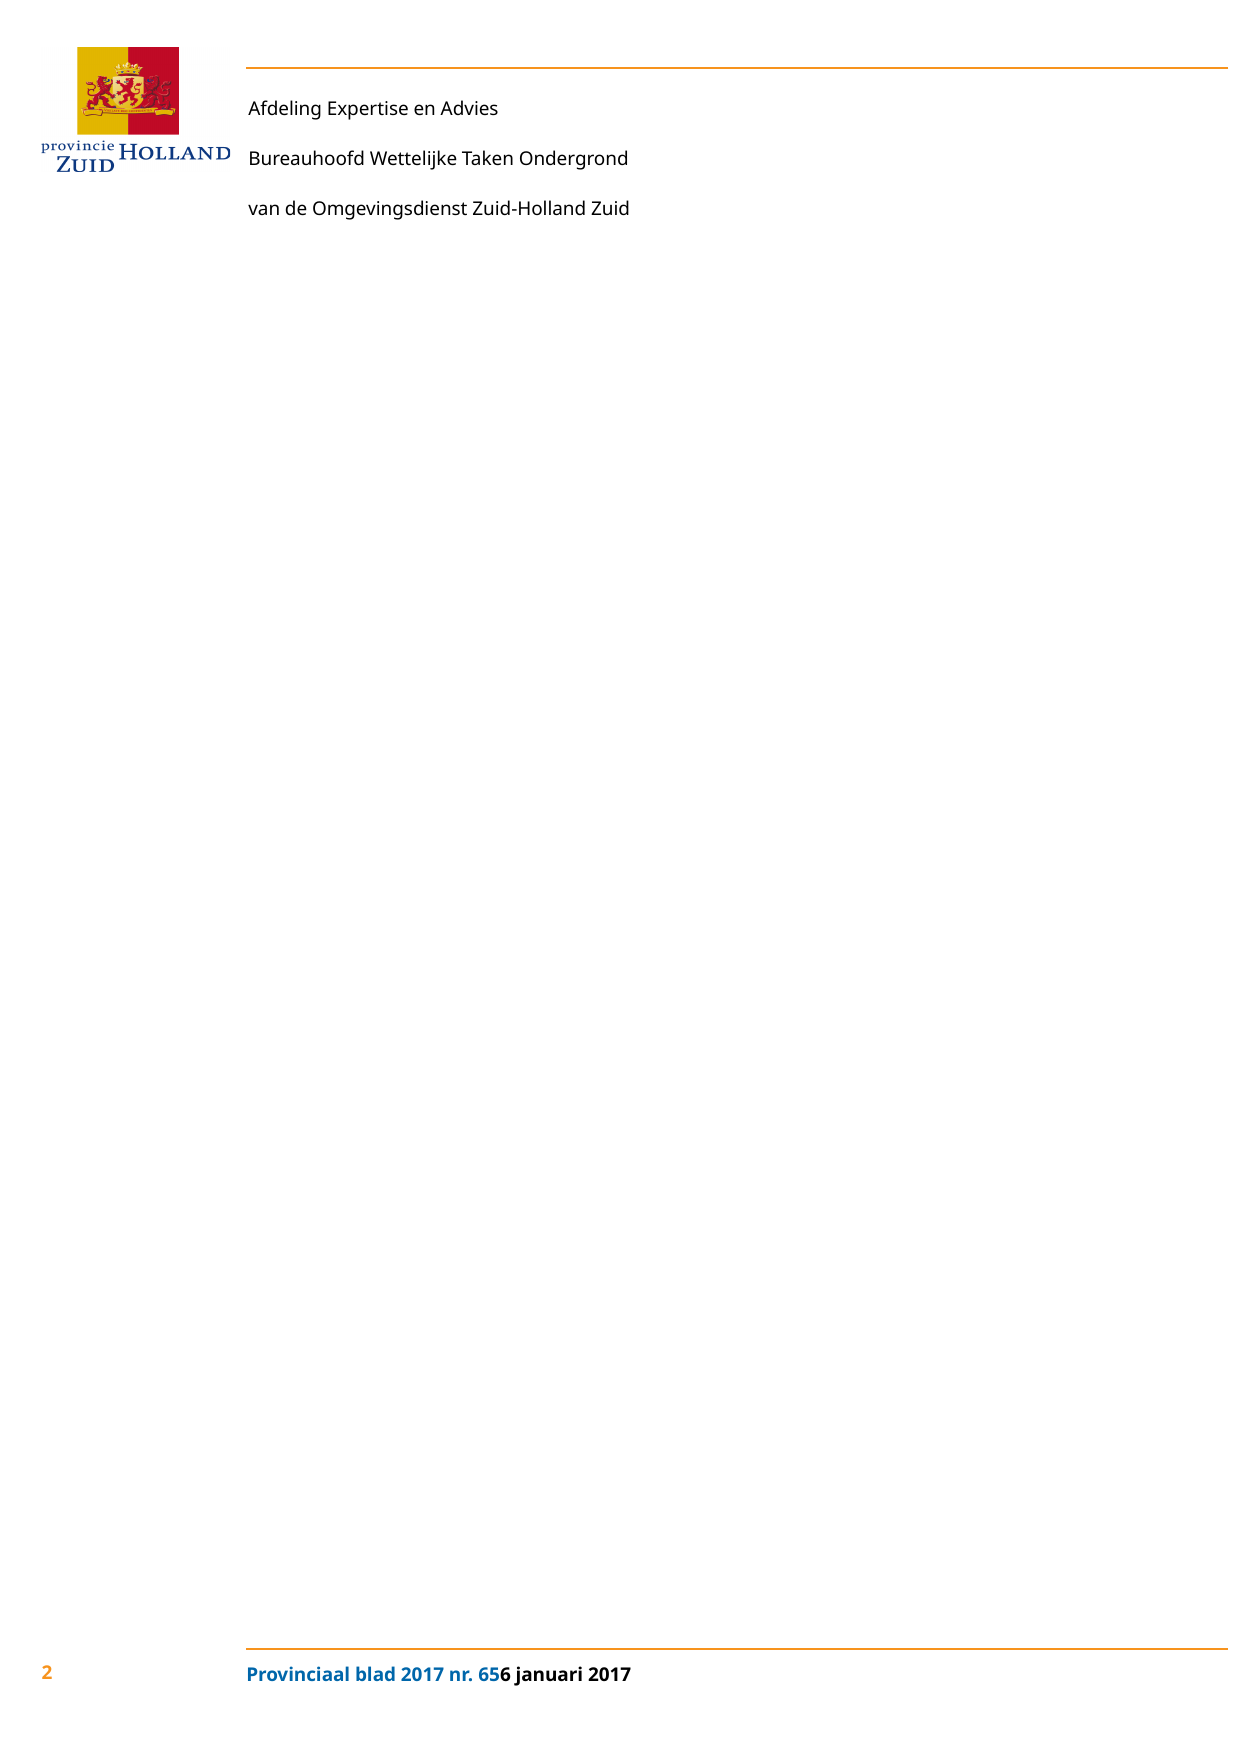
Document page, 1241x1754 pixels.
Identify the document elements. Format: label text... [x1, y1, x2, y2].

text Afdeling Expertise en Advies [248, 95, 1152, 121]
text Bureauhoofd Wettelijke Taken Ondergrond [248, 145, 1152, 171]
picture [41, 47, 231, 172]
text van de Omgevingsdienst Zuid-Holland Zuid [248, 196, 1152, 221]
